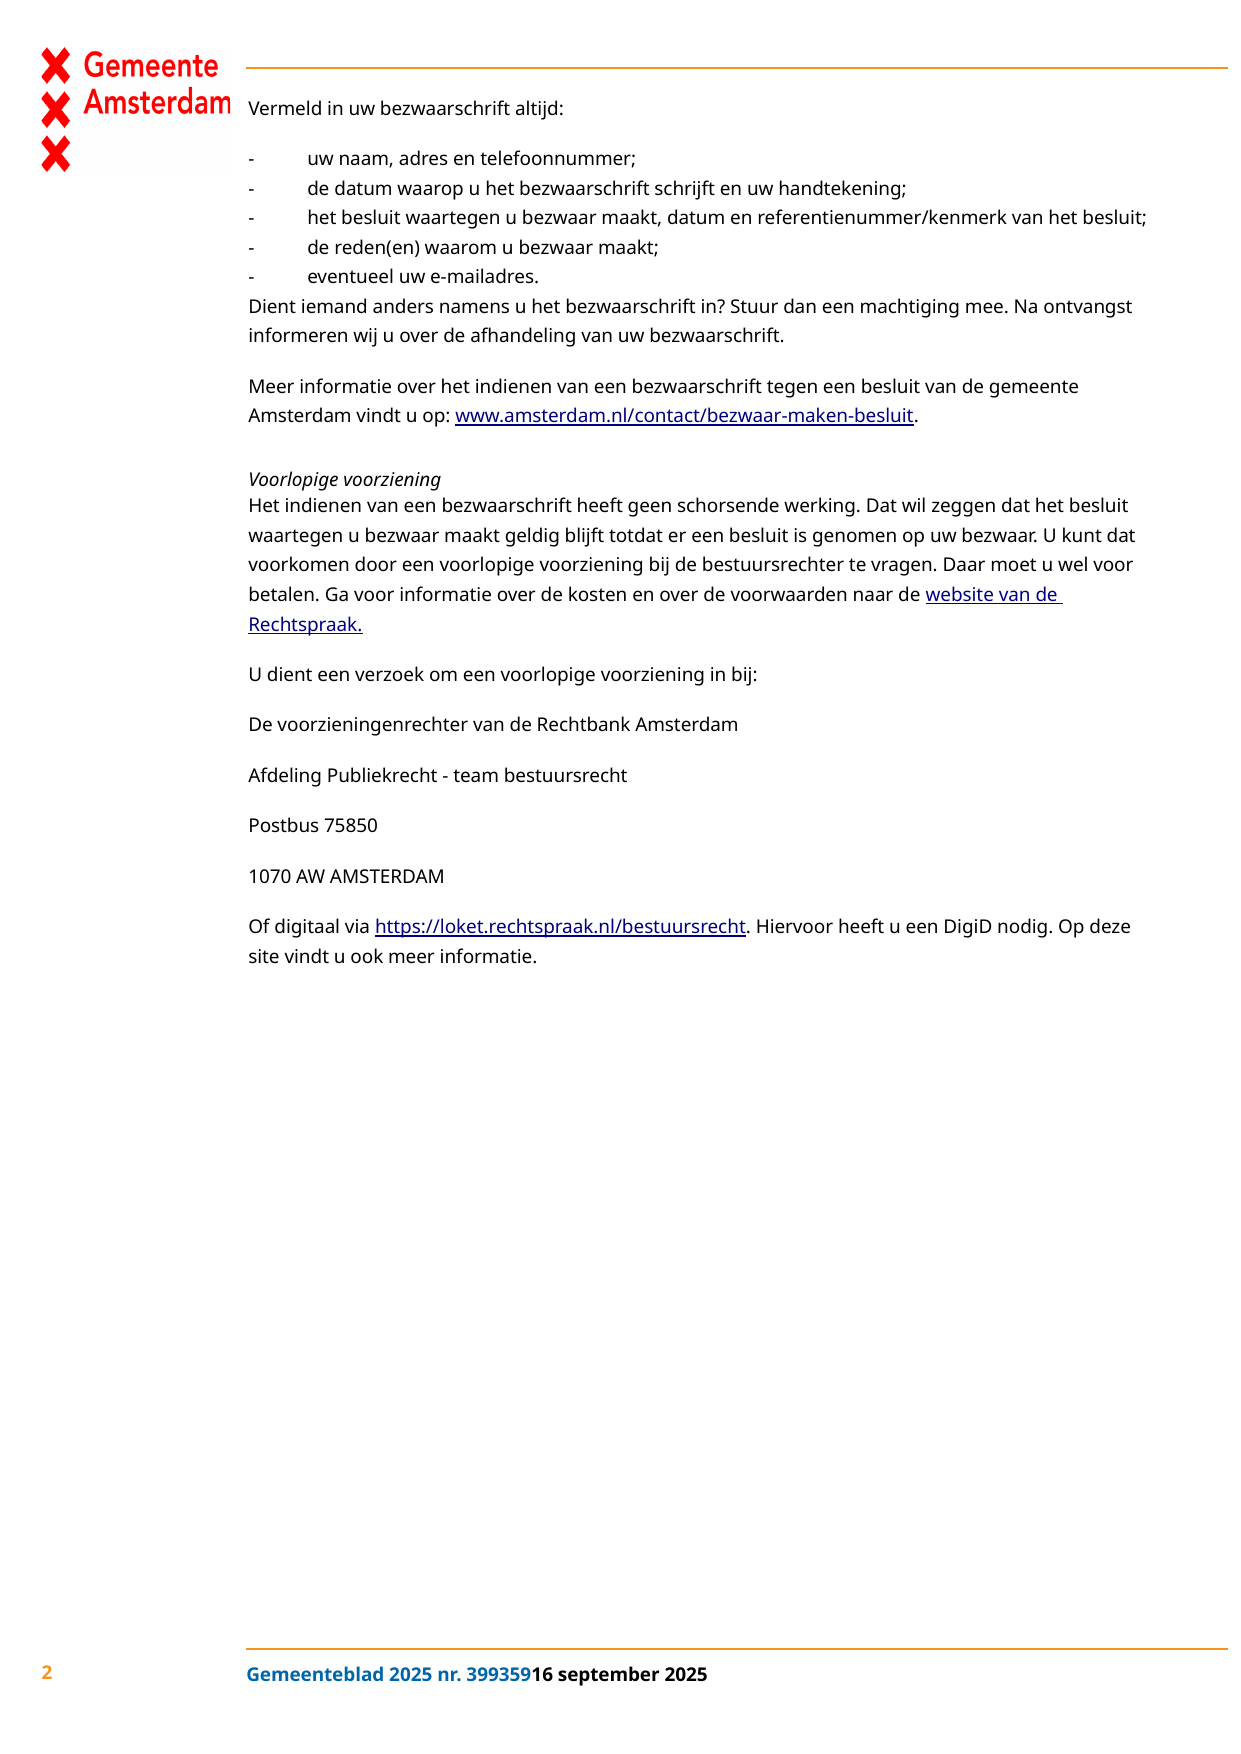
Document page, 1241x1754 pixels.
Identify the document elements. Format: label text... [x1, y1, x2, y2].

list uw naam, adres en telefoonnummer; [248, 145, 1152, 171]
picture [41, 47, 231, 172]
list de datum waarop u het bezwaarschrift schrijft en uw handtekening; [248, 175, 1152, 201]
text U dient een verzoek om een voorlopige voorziening in bij: [248, 661, 1152, 687]
text Het indienen van een bezwaarschrift heeft geen schorsende werking. Dat wil zeggen dat het besluit waartegen u bezwaar maakt geldig blijft totdat er een besluit is genomen op uw bezwaar. U kunt dat voorkomen door een voorlopige voorziening bij de bestuursrechter te vragen. Daar moet u wel voor betalen. Ga voor informatie over de kosten en over de voorwaarden naar de website van de Rechtspraak. [248, 492, 1152, 636]
text Meer informatie over het indienen van een bezwaarschrift tegen een besluit van de gemeente Amsterdam vindt u op: www.amsterdam.nl/contact/bezwaar-maken-besluit. [248, 373, 1152, 428]
text De voorzieningenrechter van de Rechtbank Amsterdam [248, 712, 1152, 737]
text Of digitaal via https://loket.rechtspraak.nl/bestuursrecht. Hiervoor heeft u een DigiD nodig. Op deze site vindt u ook meer informatie. [248, 913, 1152, 968]
list het besluit waartegen u bezwaar maakt, datum en referentienummer/kenmerk van het besluit; [248, 204, 1152, 230]
text 1070 AW AMSTERDAM [248, 863, 1152, 888]
text Vermeld in uw bezwaarschrift altijd: [248, 95, 1152, 121]
text Afdeling Publiekrecht - team bestuursrecht [248, 762, 1152, 788]
text Dient iemand anders namens u het bezwaarschrift in? Stuur dan een machtiging mee. Na ontvangst informeren wij u over de afhandeling van uw bezwaarschrift. [248, 293, 1152, 348]
text Voorlopige voorziening [248, 467, 1152, 492]
list de reden(en) waarom u bezwaar maakt; [248, 234, 1152, 260]
list eventueel uw e-mailadres. [248, 263, 1152, 289]
text Postbus 75850 [248, 812, 1152, 838]
